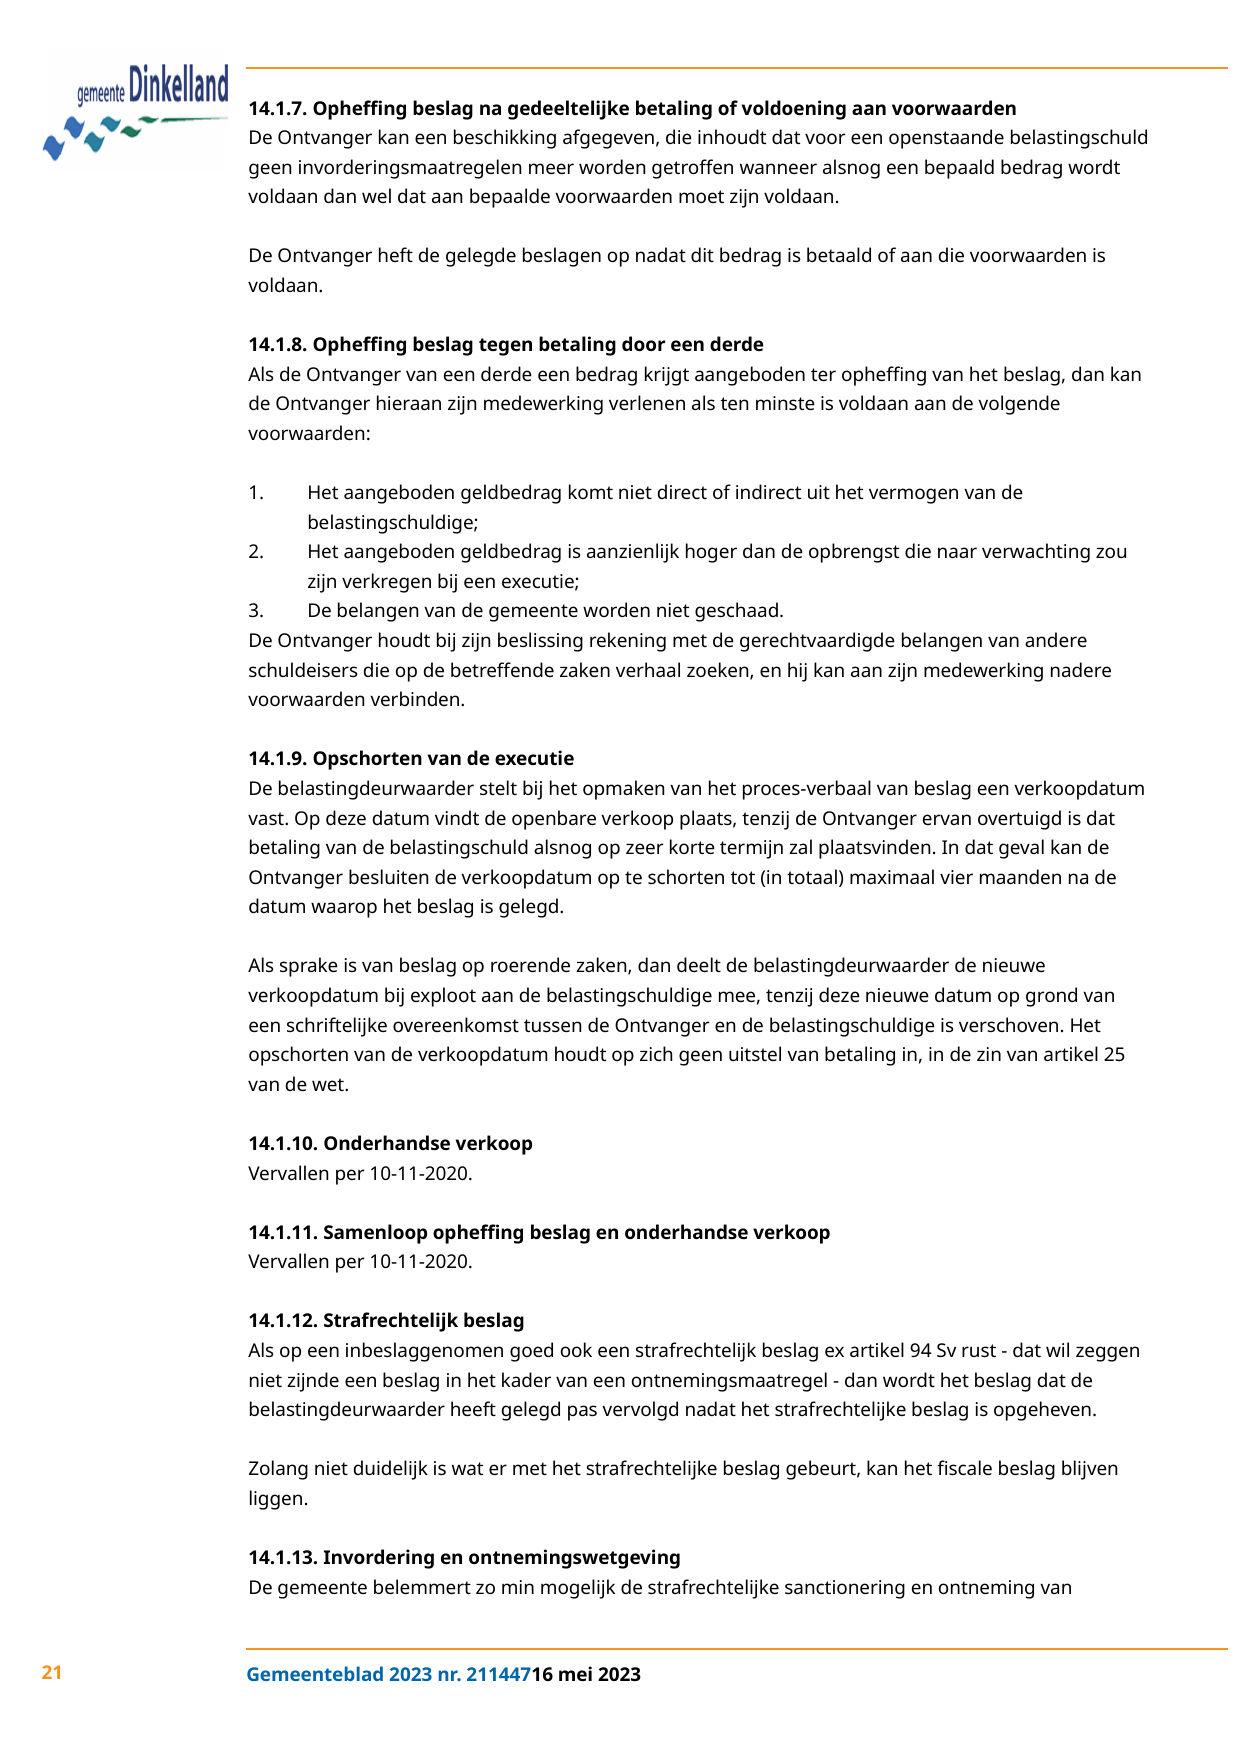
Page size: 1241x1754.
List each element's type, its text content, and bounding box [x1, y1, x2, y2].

text De Ontvanger houdt bij zijn beslissing rekening met de gerechtvaardigde belangen van andere schuldeisers die op de betreffende zaken verhaal zoeken, en hij kan aan zijn medewerking nadere voorwaarden verbinden. [248, 627, 1152, 712]
text De Ontvanger kan een beschikking afgegeven, die inhoudt dat voor een openstaande belastingschuld geen invorderingsmaatregelen meer worden getroffen wanneer alsnog een bepaald bedrag wordt voldaan dan wel dat aan bepaalde voorwaarden moet zijn voldaan. [248, 124, 1152, 209]
list Het aangeboden geldbedrag is aanzienlijk hoger dan de opbrengst die naar verwachting zou zijn verkregen bij een executie; [248, 538, 1152, 594]
text 14.1.9. Opschorten van de executie [248, 746, 1152, 771]
text Als sprake is van beslag op roerende zaken, dan deelt de belastingdeurwaarder de nieuwe verkoopdatum bij exploot aan de belastingschuldige mee, tenzij deze nieuwe datum op grond van een schriftelijke overeenkomst tussen de Ontvanger en de belastingschuldige is verschoven. Het opschorten van de verkoopdatum houdt op zich geen uitstel van betaling in, in de zin van artikel 25 van de wet. [248, 953, 1152, 1097]
text 14.1.10. Onderhandse verkoop [248, 1130, 1152, 1156]
text De belastingdeurwaarder stelt bij het opmaken van het proces-verbaal van beslag een verkoopdatum vast. Op deze datum vindt de openbare verkoop plaats, tenzij de Ontvanger ervan overtuigd is dat betaling van de belastingschuld alsnog op zeer korte termijn zal plaatsvinden. In dat geval kan de Ontvanger besluiten de verkoopdatum op te schorten tot (in totaal) maximaal vier maanden na de datum waarop het beslag is gelegd. [248, 775, 1152, 919]
picture [41, 47, 231, 172]
text De Ontvanger heft de gelegde beslagen op nadat dit bedrag is betaald of aan die voorwaarden is voldaan. [248, 243, 1152, 298]
text Als op een inbeslaggenomen goed ook een strafrechtelijk beslag ex artikel 94 Sv rust - dat wil zeggen niet zijnde een beslag in het kader van een ontnemingsmaatregel - dan wordt het beslag dat de belastingdeurwaarder heeft gelegd pas vervolgd nadat het strafrechtelijke beslag is opgeheven. [248, 1337, 1152, 1422]
list De belangen van de gemeente worden niet geschaad. [248, 598, 1152, 623]
text 14.1.11. Samenloop opheffing beslag en onderhandse verkoop [248, 1219, 1152, 1245]
text 14.1.12. Strafrechtelijk beslag [248, 1308, 1152, 1333]
text 14.1.13. Invordering en ontnemingswetgeving [248, 1544, 1152, 1570]
text 14.1.7. Opheffing beslag na gedeeltelijke betaling of voldoening aan voorwaarden [248, 95, 1152, 121]
list Het aangeboden geldbedrag komt niet direct of indirect uit het vermogen van de belastingschuldige; [248, 479, 1152, 535]
text 14.1.8. Opheffing beslag tegen betaling door een derde [248, 331, 1152, 357]
text De gemeente belemmert zo min mogelijk de strafrechtelijke sanctionering en ontneming van [248, 1574, 1152, 1600]
text Vervallen per 10-11-2020. [248, 1248, 1152, 1274]
text Zolang niet duidelijk is wat er met het strafrechtelijke beslag gebeurt, kan het fiscale beslag blijven liggen. [248, 1456, 1152, 1511]
text Als de Ontvanger van een derde een bedrag krijgt aangeboden ter opheffing van het beslag, dan kan de Ontvanger hieraan zijn medewerking verlenen als ten minste is voldaan aan de volgende voorwaarden: [248, 361, 1152, 446]
text Vervallen per 10-11-2020. [248, 1160, 1152, 1186]
